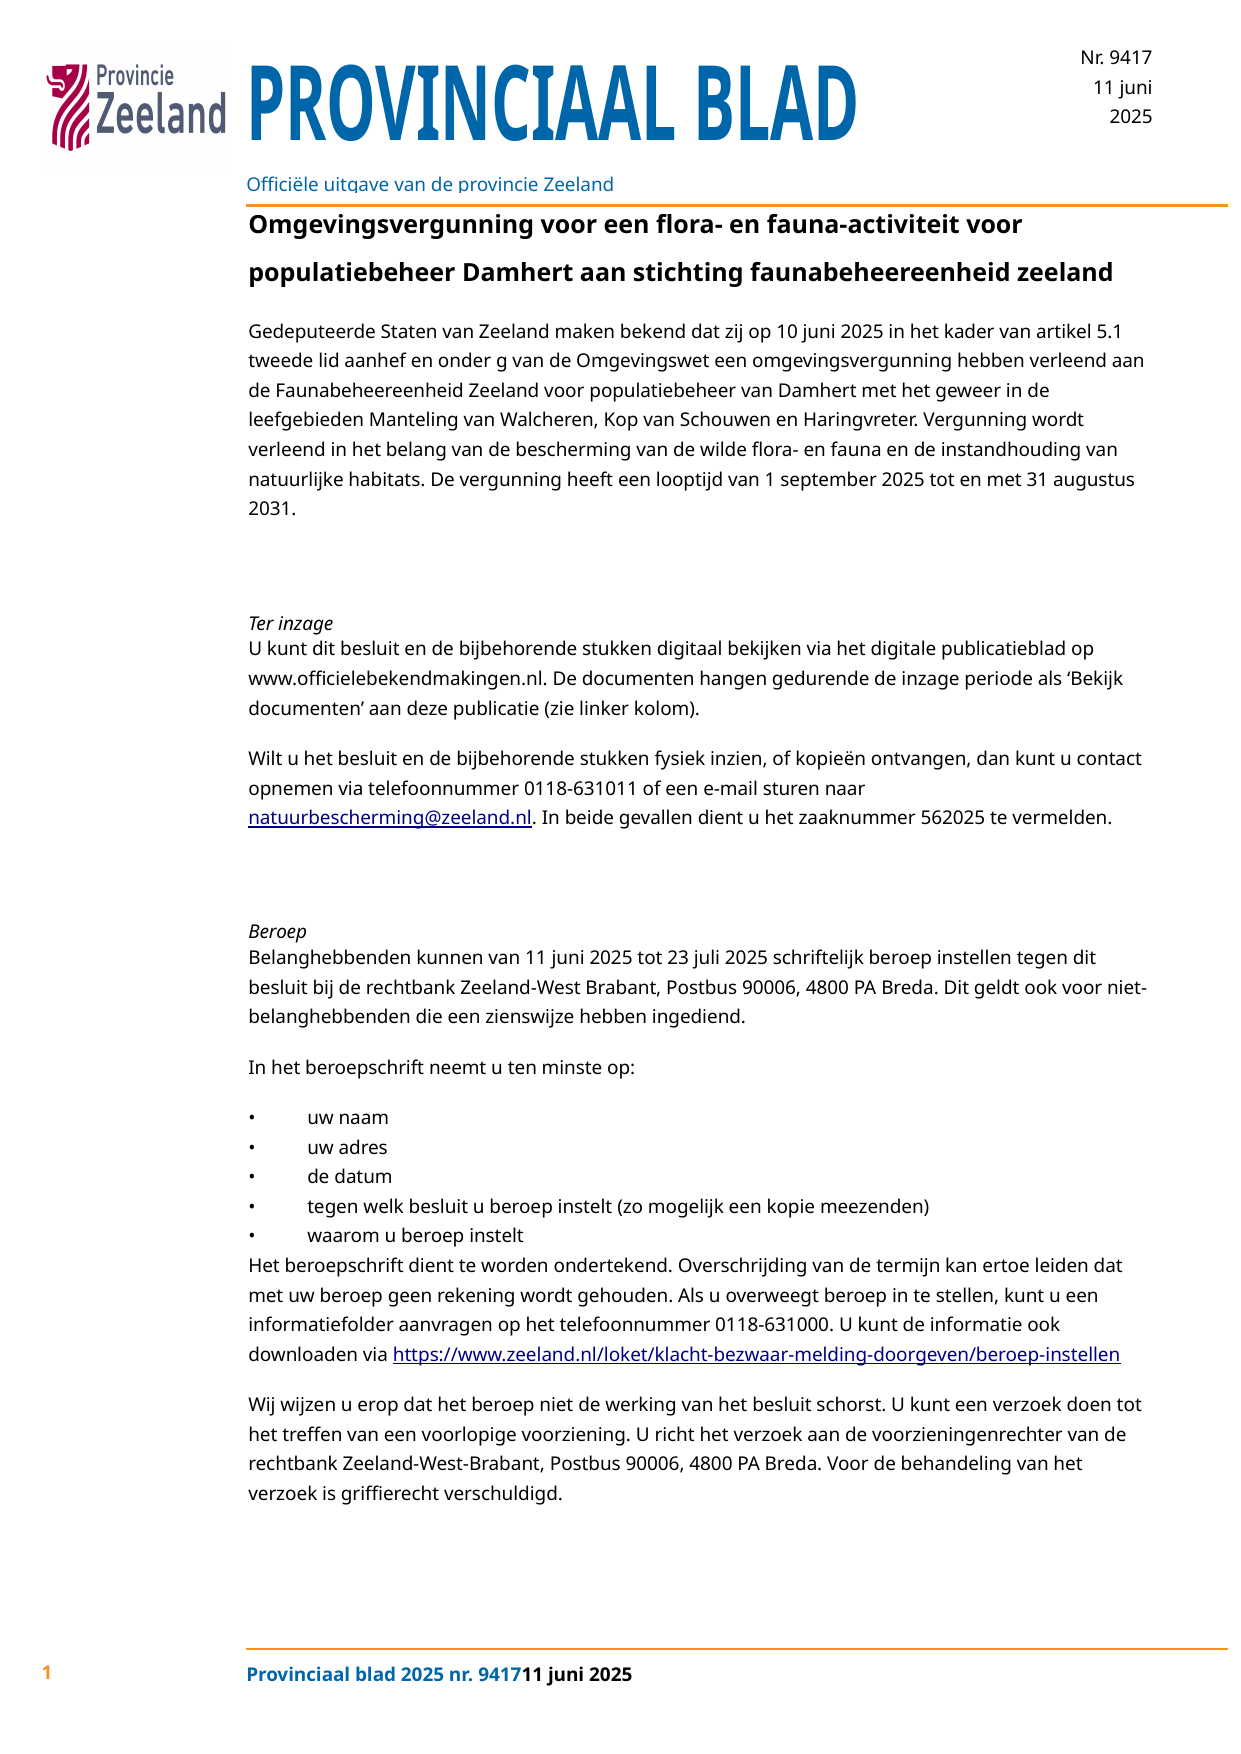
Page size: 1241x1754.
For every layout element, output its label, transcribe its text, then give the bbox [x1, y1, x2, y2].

picture [41, 47, 231, 172]
text Het beroepschrift dient te worden ondertekend. Overschrijding van de termijn kan ertoe leiden dat met uw beroep geen rekening wordt gehouden. Als u overweegt beroep in te stellen, kunt u een informatiefolder aanvragen op het telefoonnummer 0118-631000. U kunt de informatie ook downloaden via https://www.zeeland.nl/loket/klacht-bezwaar-melding-doorgeven/beroep-instellen [248, 1252, 1152, 1367]
text Wilt u het besluit en de bijbehorende stukken fysiek inzien, of kopieën ontvangen, dan kunt u contact opnemen via telefoonnummer 0118-631011 of een e-mail sturen naar natuurbescherming@zeeland.nl. In beide gevallen dient u het zaaknummer 562025 te vermelden. [248, 745, 1152, 830]
list uw naam [248, 1104, 1152, 1130]
text Wij wijzen u erop dat het beroep niet de werking van het besluit schorst. U kunt een verzoek doen tot het treffen van een voorlopige voorziening. U richt het verzoek aan de voorzieningenrechter van de rechtbank Zeeland-West-Brabant, Postbus 90006, 4800 PA Breda. Voor de behandeling van het verzoek is griffierecht verschuldigd. [248, 1391, 1152, 1506]
list waarom u beroep instelt [248, 1223, 1152, 1248]
text U kunt dit besluit en de bijbehorende stukken digitaal bekijken via het digitale publicatieblad op www.officielebekendmakingen.nl. De documenten hangen gedurende de inzage periode als ‘Bekijk documenten’ aan deze publicatie (zie linker kolom). [248, 636, 1152, 720]
text Gedeputeerde Staten van Zeeland maken bekend dat zij op 10 juni 2025 in het kader van artikel 5.1 tweede lid aanhef en onder g van de Omgevingswet een omgevingsvergunning hebben verleend aan de Faunabeheereenheid Zeeland voor populatiebeheer van Damhert met het geweer in de leefgebieden Manteling van Walcheren, Kop van Schouwen en Haringvreter. Vergunning wordt verleend in het belang van de bescherming van de wilde flora- en fauna en de instandhouding van natuurlijke habitats. De vergunning heeft een looptijd van 1 september 2025 tot en met 31 augustus 2031. [248, 318, 1152, 521]
text Beroep [248, 919, 1152, 944]
text Belanghebbenden kunnen van 11 juni 2025 tot 23 juli 2025 schriftelijk beroep instellen tegen dit besluit bij de rechtbank Zeeland-West Brabant, Postbus 90006, 4800 PA Breda. Dit geldt ook voor niet-belanghebbenden die een zienswijze hebben ingediend. [248, 944, 1152, 1029]
list de datum [248, 1163, 1152, 1189]
list uw adres [248, 1134, 1152, 1160]
text Omgevingsvergunning voor een flora- en fauna-activiteit voor populatiebeheer Damhert aan stichting faunabeheereenheid zeeland [248, 207, 1152, 288]
list tegen welk besluit u beroep instelt (zo mogelijk een kopie meezenden) [248, 1193, 1152, 1219]
text Ter inzage [248, 610, 1152, 636]
text In het beroepschrift neemt u ten minste op: [248, 1054, 1152, 1080]
